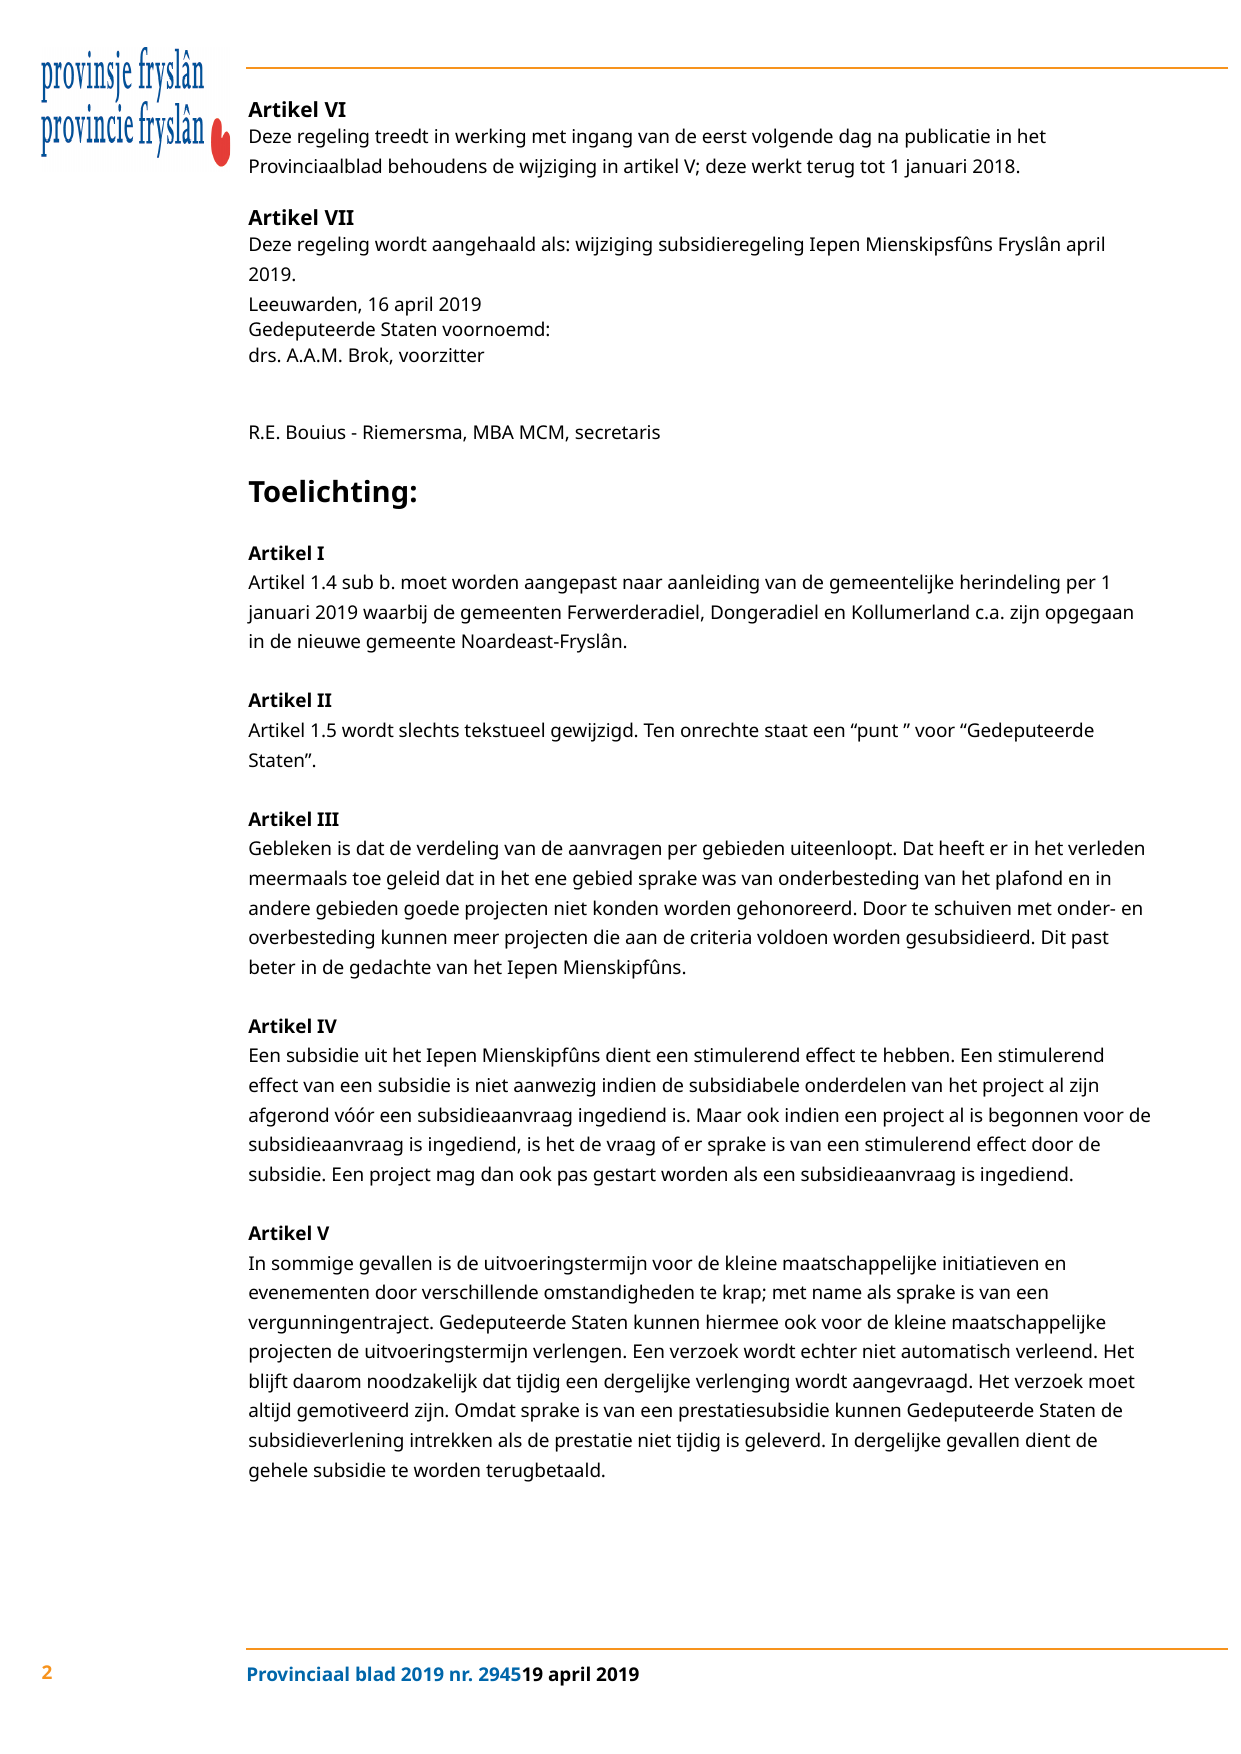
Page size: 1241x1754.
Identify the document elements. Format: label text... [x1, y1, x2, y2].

text Leeuwarden, 16 april 2019 [248, 291, 1152, 317]
text Artikel V [248, 1220, 1152, 1246]
text Artikel VII [248, 203, 1152, 232]
text R.E. Bouius - Riemersma, MBA MCM, secretaris [248, 419, 1152, 445]
text Toelichting: [248, 471, 1152, 511]
text Artikel I [248, 540, 1152, 566]
text Gebleken is dat de verdeling van de aanvragen per gebieden uiteenloopt. Dat heeft er in het verleden meermaals toe geleid dat in het ene gebied sprake was van onderbesteding van het plafond en in andere gebieden goede projecten niet konden worden gehonoreerd. Door te schuiven met onder- en overbesteding kunnen meer projecten die aan de criteria voldoen worden gesubsidieerd. Dit past beter in de gedachte van het Iepen Mienskipfûns. [248, 836, 1152, 980]
text Artikel 1.5 wordt slechts tekstueel gewijzigd. Ten onrechte staat een “punt ” voor “Gedeputeerde Staten”. [248, 717, 1152, 773]
picture [41, 47, 231, 172]
text drs. A.A.M. Brok, voorzitter [248, 342, 1152, 368]
text Een subsidie uit het Iepen Mienskipfûns dient een stimulerend effect te hebben. Een stimulerend effect van een subsidie is niet aanwezig indien de subsidiabele onderdelen van het project al zijn afgerond vóór een subsidieaanvraag ingediend is. Maar ook indien een project al is begonnen voor de subsidieaanvraag is ingediend, is het de vraag of er sprake is van een stimulerend effect door de subsidie. Een project mag dan ook pas gestart worden als een subsidieaanvraag is ingediend. [248, 1043, 1152, 1187]
text Artikel IV [248, 1013, 1152, 1039]
text Artikel VI [248, 95, 1152, 123]
text In sommige gevallen is de uitvoeringstermijn voor de kleine maatschappelijke initiatieven en evenementen door verschillende omstandigheden te krap; met name als sprake is van een vergunningentraject. Gedeputeerde Staten kunnen hiermee ook voor de kleine maatschappelijke projecten de uitvoeringstermijn verlengen. Een verzoek wordt echter niet automatisch verleend. Het blijft daarom noodzakelijk dat tijdig een dergelijke verlenging wordt aangevraagd. Het verzoek moet altijd gemotiveerd zijn. Omdat sprake is van een prestatiesubsidie kunnen Gedeputeerde Staten de subsidieverlening intrekken als de prestatie niet tijdig is geleverd. In dergelijke gevallen dient de gehele subsidie te worden terugbetaald. [248, 1250, 1152, 1483]
text Artikel II [248, 688, 1152, 713]
text Artikel 1.4 sub b. moet worden aangepast naar aanleiding van de gemeentelijke herindeling per 1 januari 2019 waarbij de gemeenten Ferwerderadiel, Dongeradiel en Kollumerland c.a. zijn opgegaan in de nieuwe gemeente Noardeast-Fryslân. [248, 569, 1152, 654]
text Gedeputeerde Staten voornoemd: [248, 317, 1152, 342]
text Deze regeling wordt aangehaald als: wijziging subsidieregeling Iepen Mienskipsfûns Fryslân april 2019. [248, 232, 1152, 287]
text Deze regeling treedt in werking met ingang van de eerst volgende dag na publicatie in het Provinciaalblad behoudens de wijziging in artikel V; deze werkt terug tot 1 januari 2018. [248, 123, 1152, 178]
text Artikel III [248, 806, 1152, 832]
